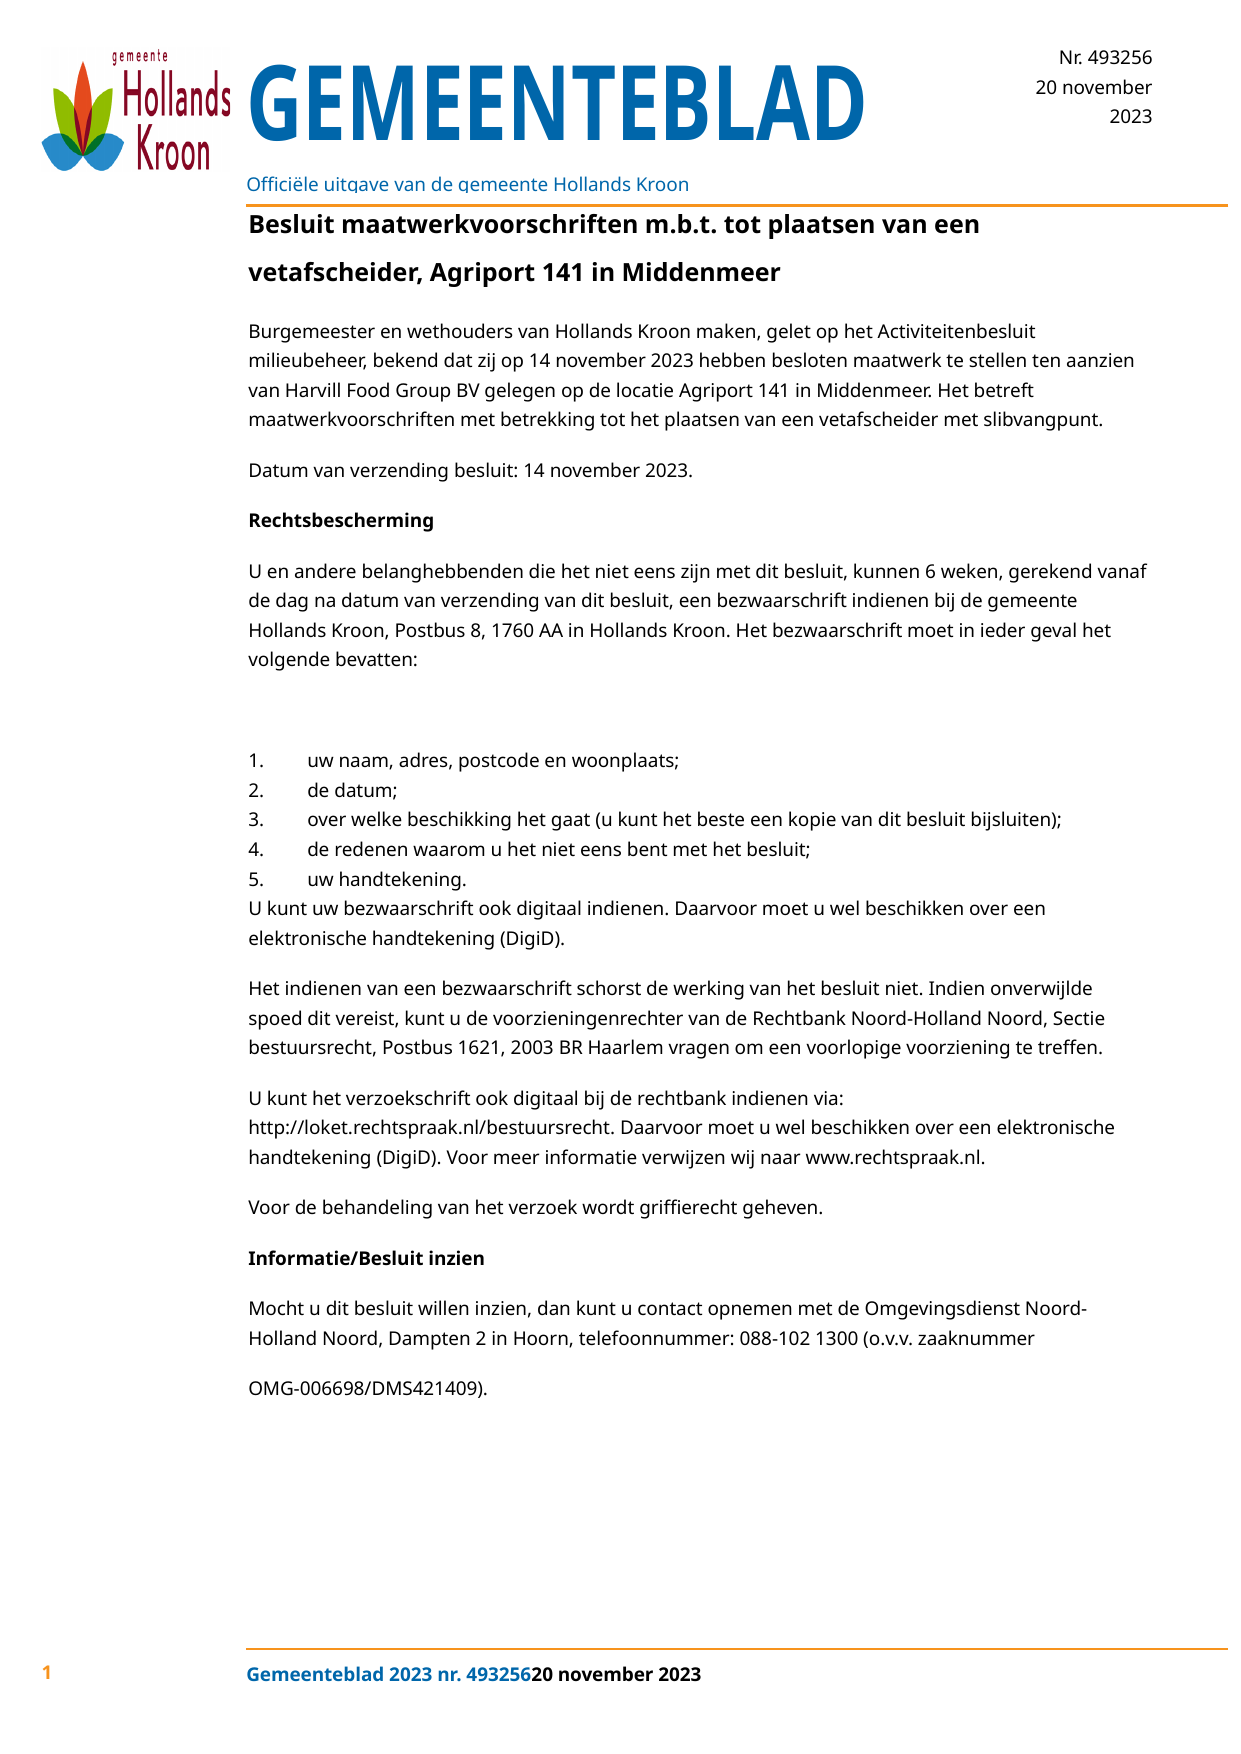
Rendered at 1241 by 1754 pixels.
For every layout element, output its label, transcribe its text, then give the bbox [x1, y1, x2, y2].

text Rechtsbescherming [248, 507, 1152, 533]
list uw handtekening. [248, 866, 1152, 892]
text Voor de behandeling van het verzoek wordt griffierecht geheven. [248, 1194, 1152, 1220]
list over welke beschikking het gaat (u kunt het beste een kopie van dit besluit bijsluiten); [248, 807, 1152, 832]
text U kunt uw bezwaarschrift ook digitaal indienen. Daarvoor moet u wel beschikken over een elektronische handtekening (DigiD). [248, 895, 1152, 951]
list de redenen waarom u het niet eens bent met het besluit; [248, 836, 1152, 862]
text Besluit maatwerkvoorschriften m.b.t. tot plaatsen van een vetafscheider, Agriport 141 in Middenmeer [248, 207, 1152, 288]
text Informatie/Besluit inzien [248, 1245, 1152, 1271]
text U en andere belanghebbenden die het niet eens zijn met dit besluit, kunnen 6 weken, gerekend vanaf de dag na datum van verzending van dit besluit, een bezwaarschrift indienen bij de gemeente Hollands Kroon, Postbus 8, 1760 AA in Hollands Kroon. Het bezwaarschrift moet in ieder geval het volgende bevatten: [248, 558, 1152, 672]
text Het indienen van een bezwaarschrift schorst de werking van het besluit niet. Indien onverwijlde spoed dit vereist, kunt u de voorzieningenrechter van de Rechtbank Noord-Holland Noord, Sectie bestuursrecht, Postbus 1621, 2003 BR Haarlem vragen om een voorlopige voorziening te treffen. [248, 975, 1152, 1060]
list de datum; [248, 777, 1152, 803]
text Datum van verzending besluit: 14 november 2023. [248, 457, 1152, 483]
text U kunt het verzoekschrift ook digitaal bij de rechtbank indienen via: http://loket.rechtspraak.nl/bestuursrecht. Daarvoor moet u wel beschikken over een elektronische handtekening (DigiD). Voor meer informatie verwijzen wij naar www.rechtspraak.nl. [248, 1085, 1152, 1170]
text Burgemeester en wethouders van Hollands Kroon maken, gelet op het Activiteitenbesluit milieubeheer, bekend dat zij op 14 november 2023 hebben besloten maatwerk te stellen ten aanzien van Harvill Food Group BV gelegen op de locatie Agriport 141 in Middenmeer. Het betreft maatwerkvoorschriften met betrekking tot het plaatsen van een vetafscheider met slibvangpunt. [248, 318, 1152, 432]
text OMG-006698/DMS421409). [248, 1375, 1152, 1401]
text Mocht u dit besluit willen inzien, dan kunt u contact opnemen met de Omgevingsdienst Noord-Holland Noord, Dampten 2 in Hoorn, telefoonnummer: 088-102 1300 (o.v.v. zaaknummer [248, 1295, 1152, 1351]
picture [41, 47, 231, 172]
list uw naam, adres, postcode en woonplaats; [248, 747, 1152, 773]
